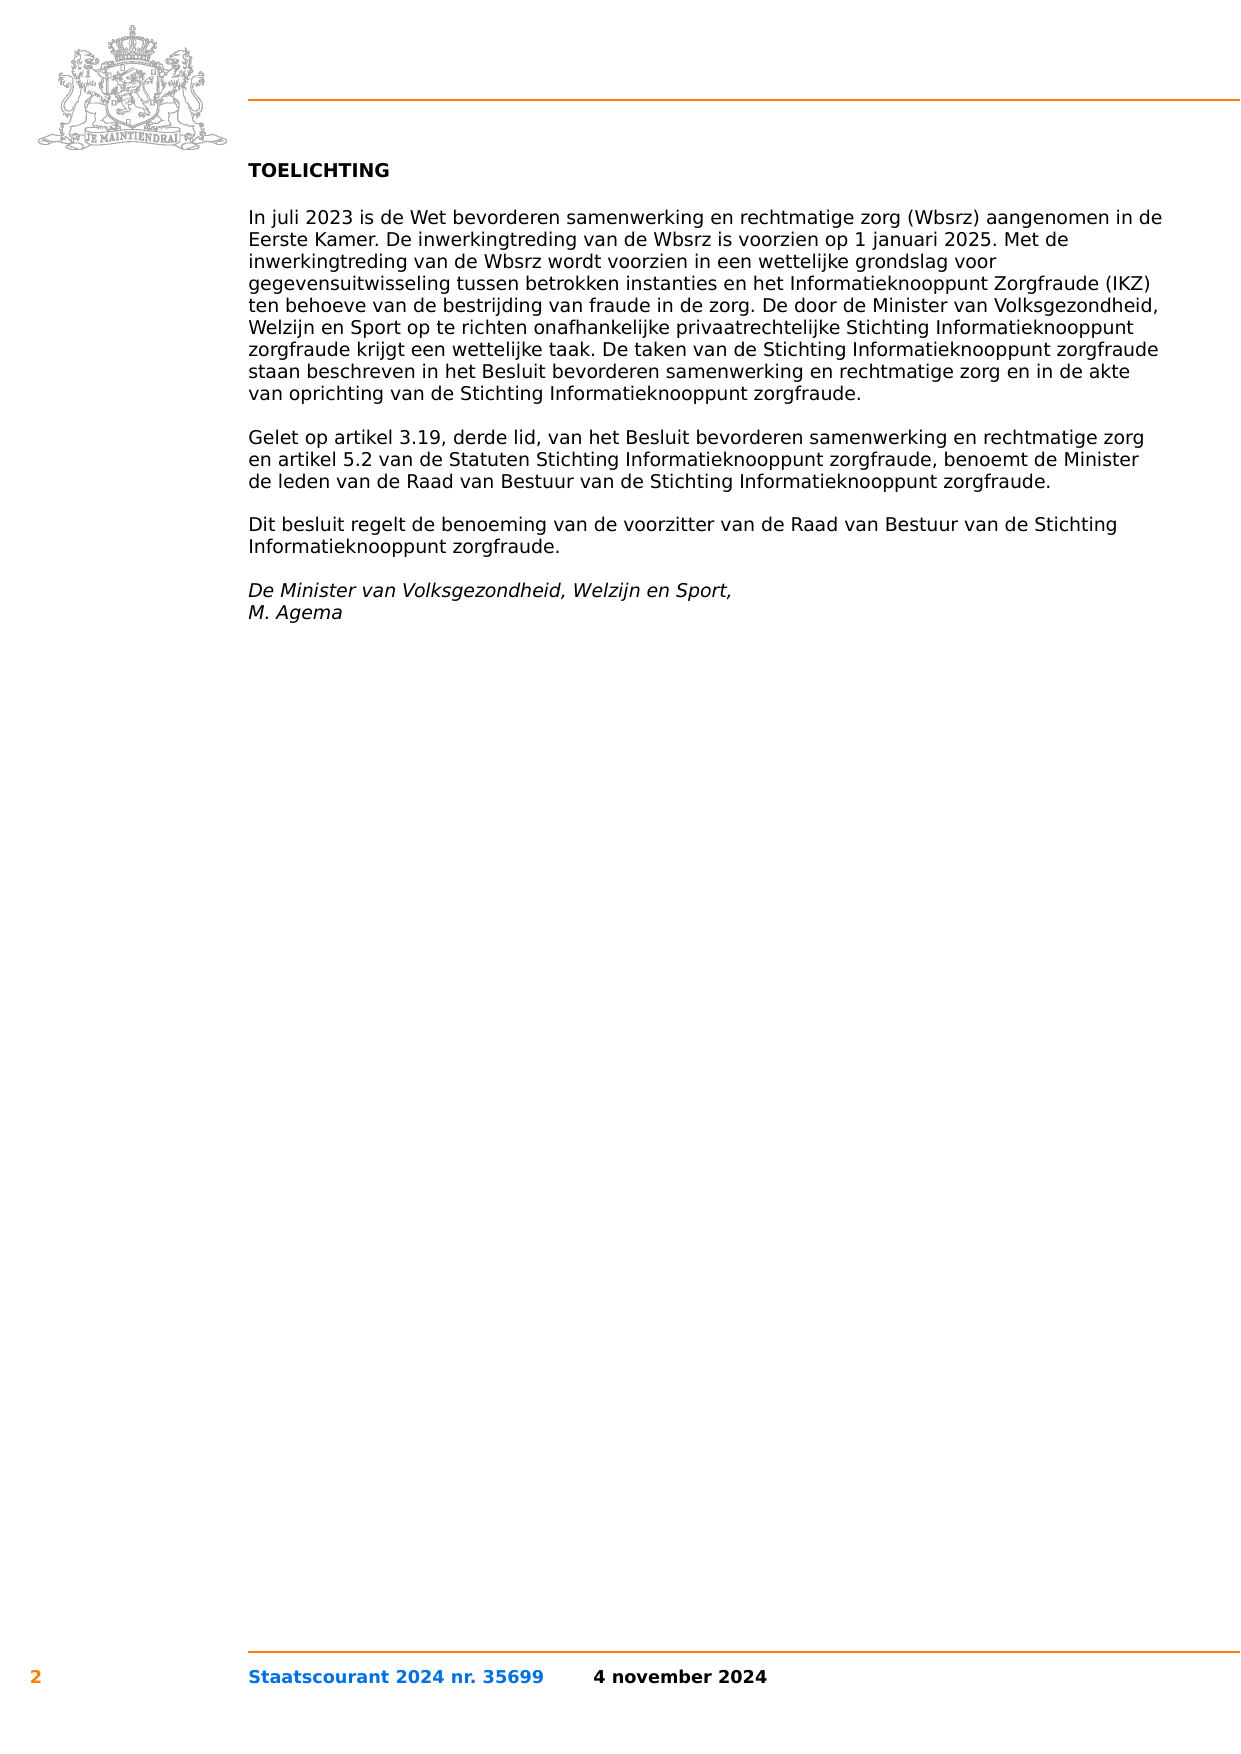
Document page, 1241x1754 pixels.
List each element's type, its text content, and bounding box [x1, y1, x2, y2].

text Dit besluit regelt de benoeming van de voorzitter van de Raad van Bestuur van de Stichting Informatieknooppunt zorgfraude. [248, 514, 1163, 558]
text De Minister van Volksgezondheid, Welzijn en Sport, M. Agema [248, 580, 1163, 624]
subtitle TOELICHTING [248, 160, 1163, 182]
picture [38, 25, 227, 150]
text Gelet op artikel 3.19, derde lid, van het Besluit bevorderen samenwerking en rechtmatige zorg en artikel 5.2 van de Statuten Stichting Informatieknooppunt zorgfraude, benoemt de Minister de leden van de Raad van Bestuur van de Stichting Informatieknooppunt zorgfraude. [248, 427, 1163, 492]
text In juli 2023 is de Wet bevorderen samenwerking en rechtmatige zorg (Wbsrz) aangenomen in de Eerste Kamer. De inwerkingtreding van de Wbsrz is voorzien op 1 januari 2025. Met de inwerkingtreding van de Wbsrz wordt voorzien in een wettelijke grondslag voor gegevensuitwisseling tussen betrokken instanties en het Informatieknooppunt Zorgfraude (IKZ) ten behoeve van de bestrijding van fraude in de zorg. De door de Minister van Volksgezondheid, Welzijn en Sport op te richten onafhankelijke privaatrechtelijke Stichting Informatieknooppunt zorgfraude krijgt een wettelijke taak. De taken van de Stichting Informatieknooppunt zorgfraude staan beschreven in het Besluit bevorderen samenwerking en rechtmatige zorg en in de akte van oprichting van de Stichting Informatieknooppunt zorgfraude. [248, 207, 1163, 405]
